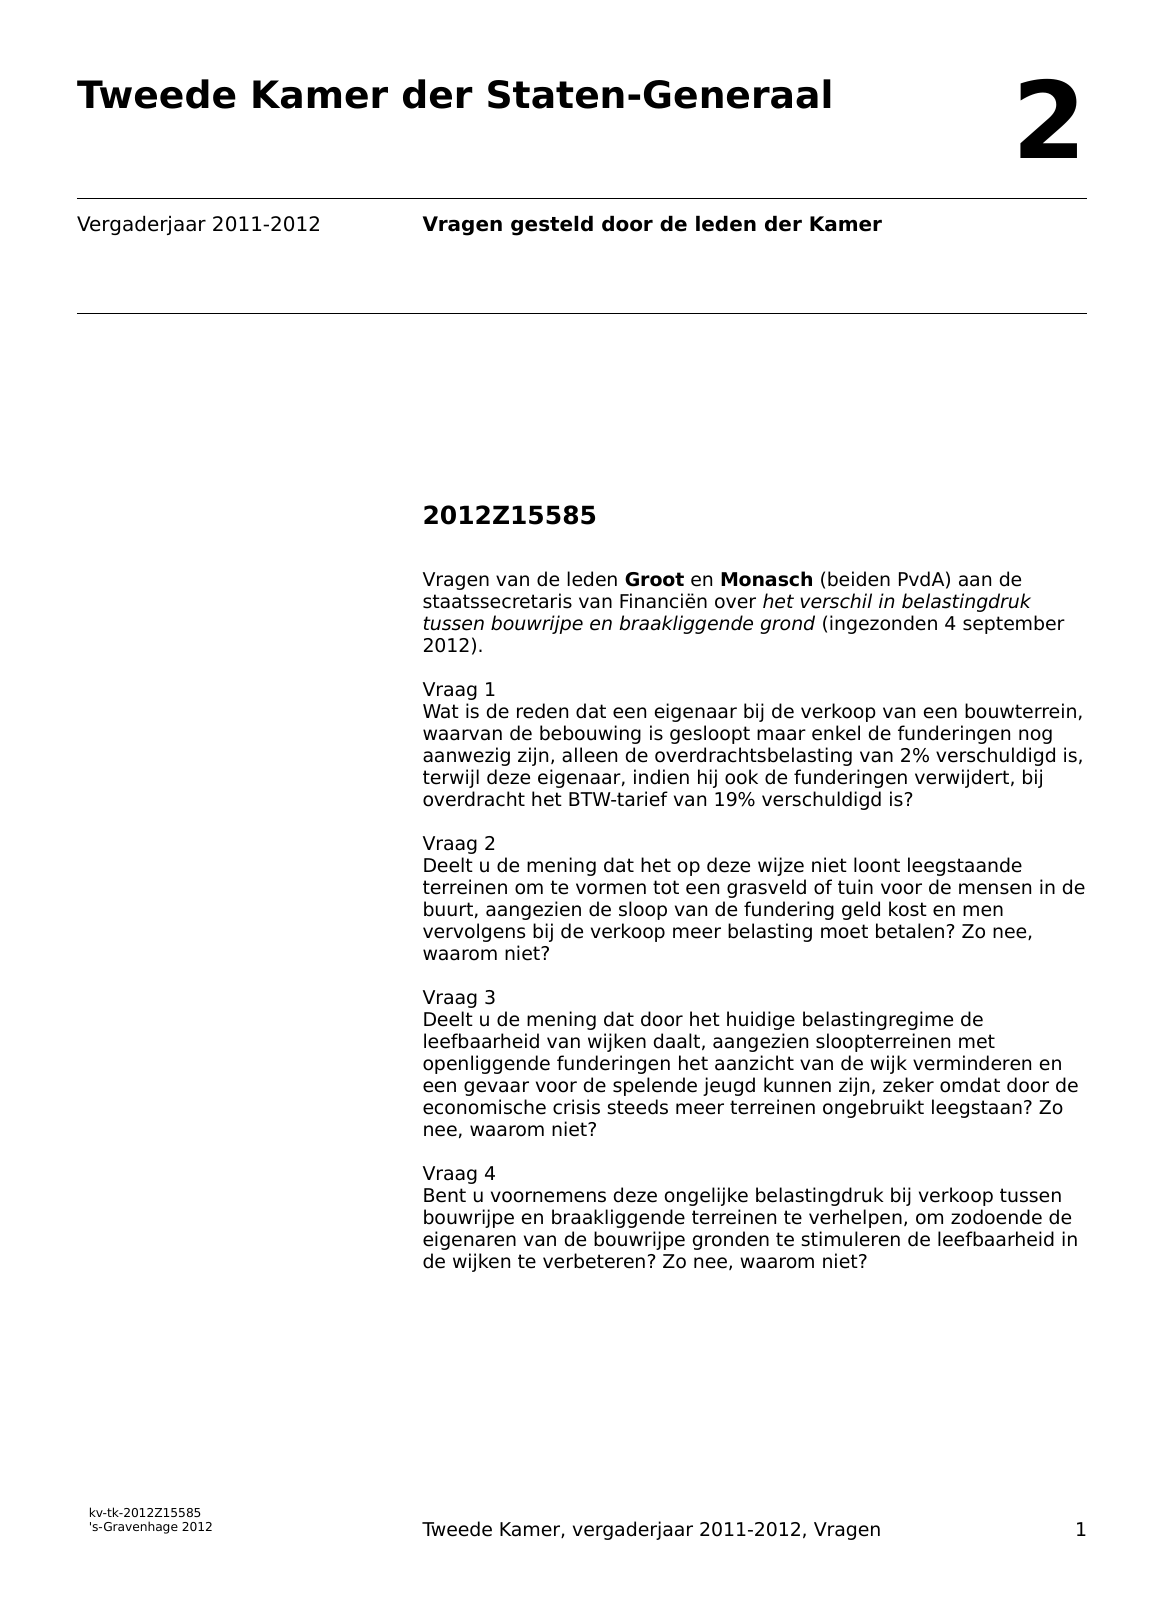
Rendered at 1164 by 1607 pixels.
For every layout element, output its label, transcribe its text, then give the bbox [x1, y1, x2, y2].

text 2012Z15585 [422, 501, 1087, 531]
text Deelt u de mening dat het op deze wijze niet loont leegstaande terreinen om te vormen tot een grasveld of tuin voor de mensen in de buurt, aangezien de sloop van de fundering geld kost en men vervolgens bij de verkoop meer belasting moet betalen? Zo nee, waarom niet? [422, 855, 1087, 965]
text kv-tk-2012Z15585 [88, 1506, 323, 1520]
text Vraag 1 [422, 679, 1087, 701]
text Vraag 2 [422, 833, 1087, 855]
table_cell Vragen gesteld door de leden der Kamer [422, 199, 1087, 313]
text Bent u voornemens deze ongelijke belastingdruk bij verkoop tussen bouwrijpe en braakliggende terreinen te verhelpen, om zodoende de eigenaren van de bouwrijpe gronden te stimuleren de leefbaarheid in de wijken te verbeteren? Zo nee, waarom niet? [422, 1185, 1087, 1273]
text Deelt u de mening dat door het huidige belastingregime de leefbaarheid van wijken daalt, aangezien sloopterreinen met openliggende funderingen het aanzicht van de wijk verminderen en een gevaar voor de spelende jeugd kunnen zijn, zeker omdat door de economische crisis steeds meer terreinen ongebruikt leegstaan? Zo nee, waarom niet? [422, 1009, 1087, 1141]
text 's-Gravenhage 2012 [88, 1520, 323, 1534]
table_header Tweede Kamer der Staten-Generaal [77, 59, 886, 198]
text Vragen van de leden Groot en Monasch (beiden PvdA) aan de staatssecretaris van Financiën over het verschil in belastingdruk tussen bouwrijpe en braakliggende grond (ingezonden 4 september 2012). [422, 569, 1087, 657]
table_cell Vergaderjaar 2011-2012 [77, 199, 422, 313]
text Vraag 3 [422, 987, 1087, 1009]
text Wat is de reden dat een eigenaar bij de verkoop van een bouwterrein, waarvan de bebouwing is gesloopt maar enkel de funderingen nog aanwezig zijn, alleen de overdrachtsbelasting van 2% verschuldigd is, terwijl deze eigenaar, indien hij ook de funderingen verwijdert, bij overdracht het BTW-tarief van 19% verschuldigd is? [422, 701, 1087, 811]
text Vraag 4 [422, 1163, 1087, 1185]
table_header 2 [886, 59, 1087, 198]
